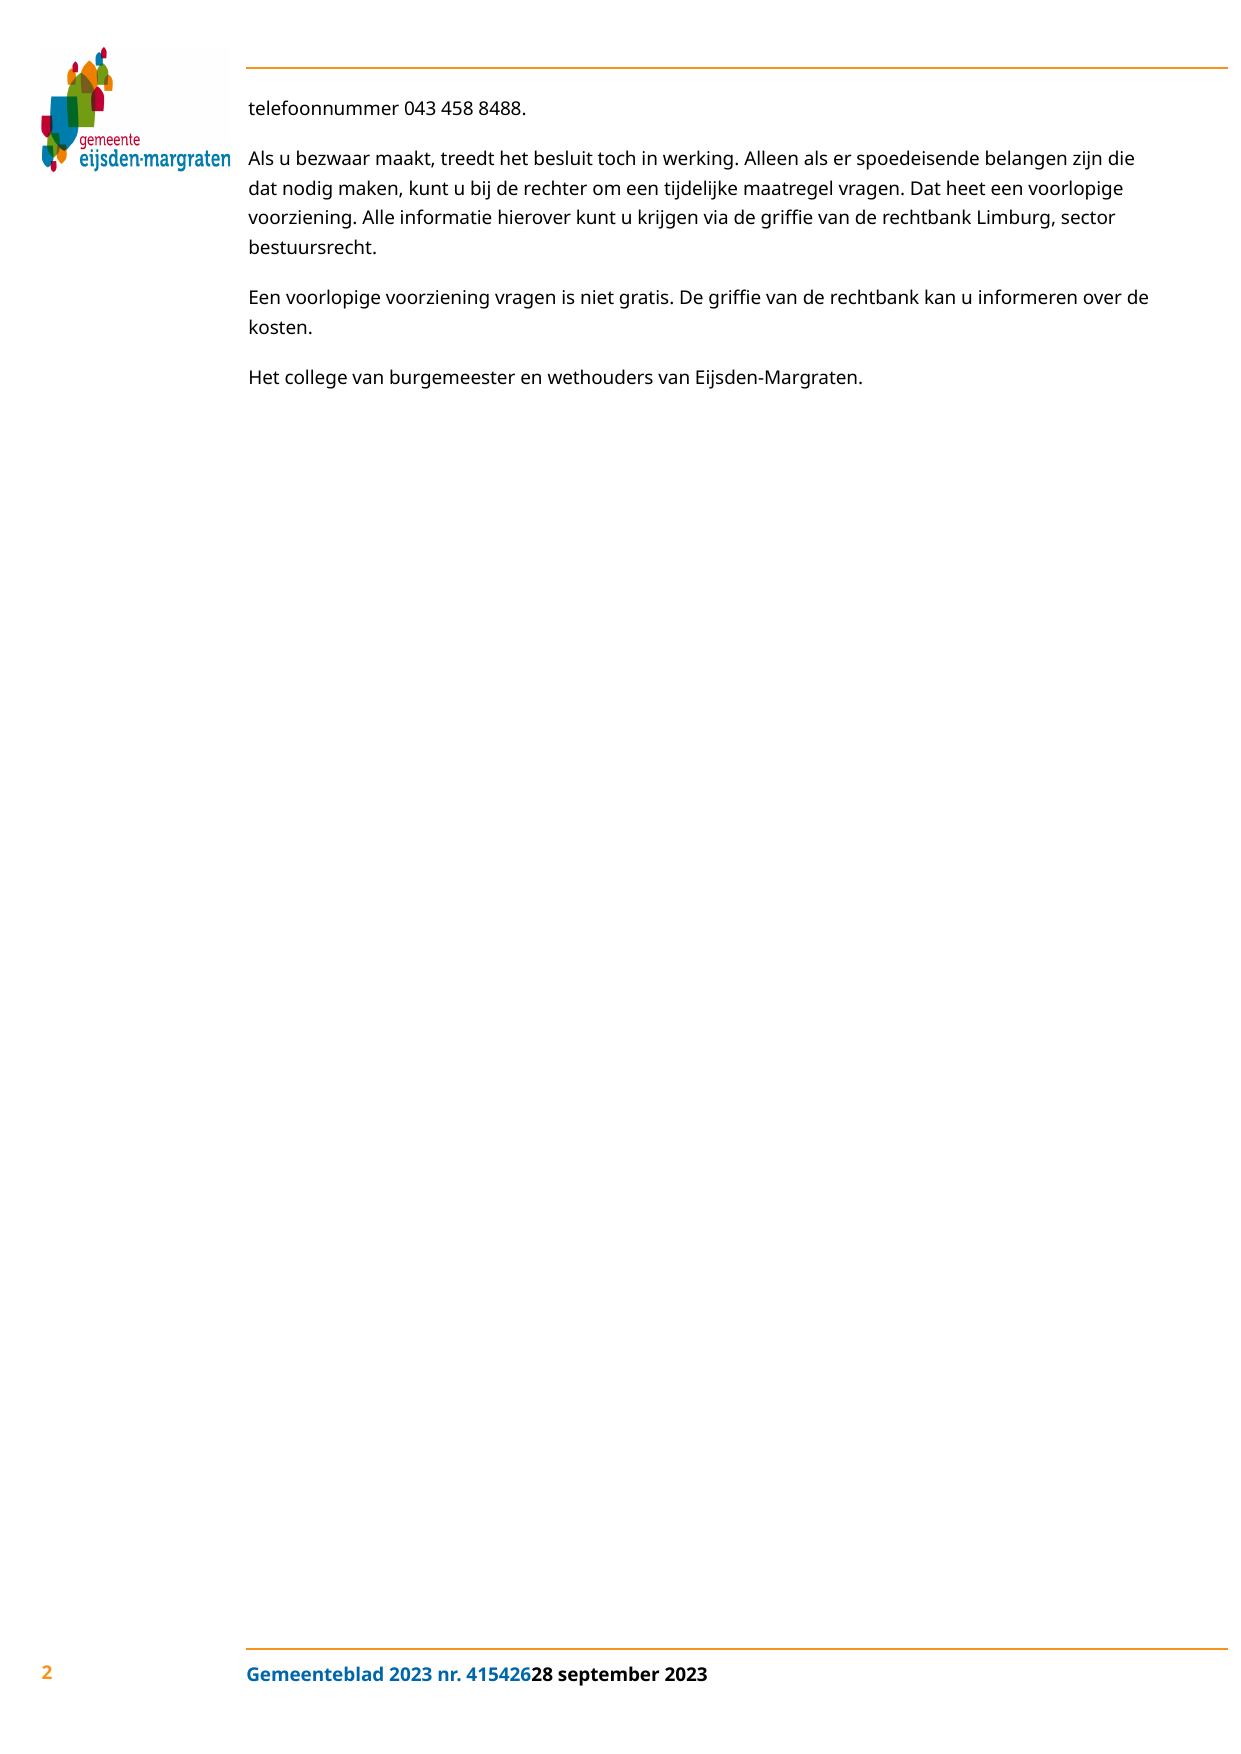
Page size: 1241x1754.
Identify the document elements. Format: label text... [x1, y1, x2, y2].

text Als u bezwaar maakt, treedt het besluit toch in werking. Alleen als er spoedeisende belangen zijn die dat nodig maken, kunt u bij de rechter om een tijdelijke maatregel vragen. Dat heet een voorlopige voorziening. Alle informatie hierover kunt u krijgen via de griffie van de rechtbank Limburg, sector bestuursrecht. [248, 145, 1152, 260]
picture [41, 47, 231, 172]
text Het college van burgemeester en wethouders van Eijsden-Margraten. [248, 364, 1152, 390]
text telefoonnummer 043 458 8488. [248, 95, 1152, 121]
text Een voorlopige voorziening vragen is niet gratis. De griffie van de rechtbank kan u informeren over de kosten. [248, 284, 1152, 340]
